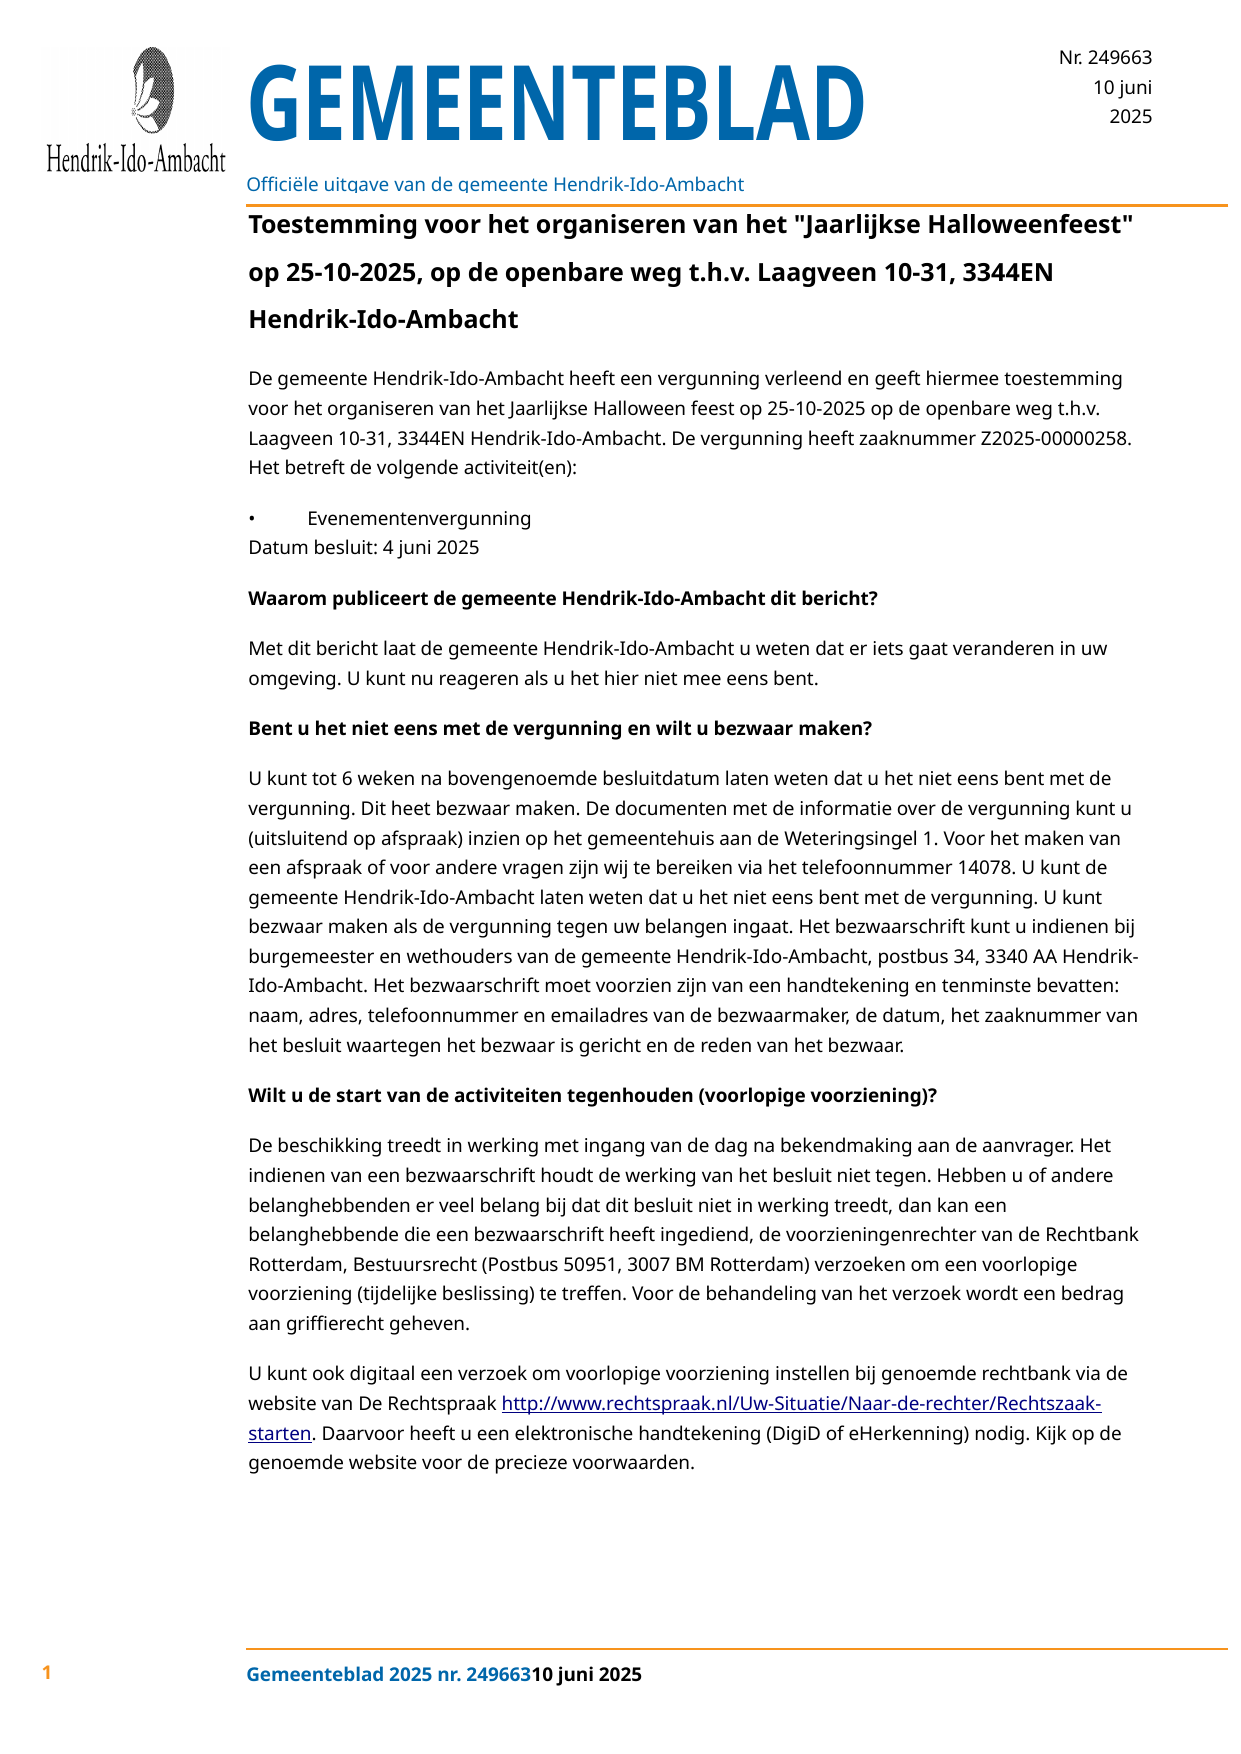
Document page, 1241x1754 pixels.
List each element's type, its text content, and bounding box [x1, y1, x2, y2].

text U kunt tot 6 weken na bovengenoemde besluitdatum laten weten dat u het niet eens bent met de vergunning. Dit heet bezwaar maken. De documenten met de informatie over de vergunning kunt u (uitsluitend op afspraak) inzien op het gemeentehuis aan de Weteringsingel 1. Voor het maken van een afspraak of voor andere vragen zijn wij te bereiken via het telefoonnummer 14078. U kunt de gemeente Hendrik-Ido-Ambacht laten weten dat u het niet eens bent met de vergunning. U kunt bezwaar maken als de vergunning tegen uw belangen ingaat. Het bezwaarschrift kunt u indienen bij burgemeester en wethouders van de gemeente Hendrik-Ido-Ambacht, postbus 34, 3340 AA Hendrik-Ido-Ambacht. Het bezwaarschrift moet voorzien zijn van een handtekening en tenminste bevatten: naam, adres, telefoonnummer en emailadres van de bezwaarmaker, de datum, het zaaknummer van het besluit waartegen het bezwaar is gericht en de reden van het bezwaar. [248, 766, 1152, 1057]
text Datum besluit: 4 juni 2025 [248, 534, 1152, 560]
text U kunt ook digitaal een verzoek om voorlopige voorziening instellen bij genoemde rechtbank via de website van De Rechtspraak http://www.rechtspraak.nl/Uw-Situatie/Naar-de-rechter/Rechtszaak-starten. Daarvoor heeft u een elektronische handtekening (DigiD of eHerkenning) nodig. Kijk op de genoemde website voor de precieze voorwaarden. [248, 1361, 1152, 1475]
text Bent u het niet eens met de vergunning en wilt u bezwaar maken? [248, 715, 1152, 741]
text Met dit bericht laat de gemeente Hendrik-Ido-Ambacht u weten dat er iets gaat veranderen in uw omgeving. U kunt nu reageren als u het hier niet mee eens bent. [248, 635, 1152, 690]
text De gemeente Hendrik-Ido-Ambacht heeft een vergunning verleend en geeft hiermee toestemming voor het organiseren van het Jaarlijkse Halloween feest op 25-10-2025 op de openbare weg t.h.v. Laagveen 10-31, 3344EN Hendrik-Ido-Ambacht. De vergunning heeft zaaknummer Z2025-00000258. Het betreft de volgende activiteit(en): [248, 366, 1152, 480]
text De beschikking treedt in werking met ingang van de dag na bekendmaking aan de aanvrager. Het indienen van een bezwaarschrift houdt de werking van het besluit niet tegen. Hebben u of andere belanghebbenden er veel belang bij dat dit besluit niet in werking treedt, dan kan een belanghebbende die een bezwaarschrift heeft ingediend, de voorzieningenrechter van de Rechtbank Rotterdam, Bestuursrecht (Postbus 50951, 3007 BM Rotterdam) verzoeken om een voorlopige voorziening (tijdelijke beslissing) te treffen. Voor de behandeling van het verzoek wordt een bedrag aan griffierecht geheven. [248, 1133, 1152, 1336]
list Evenementenvergunning [248, 505, 1152, 530]
picture [41, 47, 231, 172]
text Wilt u de start van de activiteiten tegenhouden (voorlopige voorziening)? [248, 1082, 1152, 1108]
text Toestemming voor het organiseren van het "Jaarlijkse Halloweenfeest" op 25-10-2025, op de openbare weg t.h.v. Laagveen 10-31, 3344EN Hendrik-Ido-Ambacht [248, 207, 1152, 336]
text Waarom publiceert de gemeente Hendrik-Ido-Ambacht dit bericht? [248, 585, 1152, 610]
